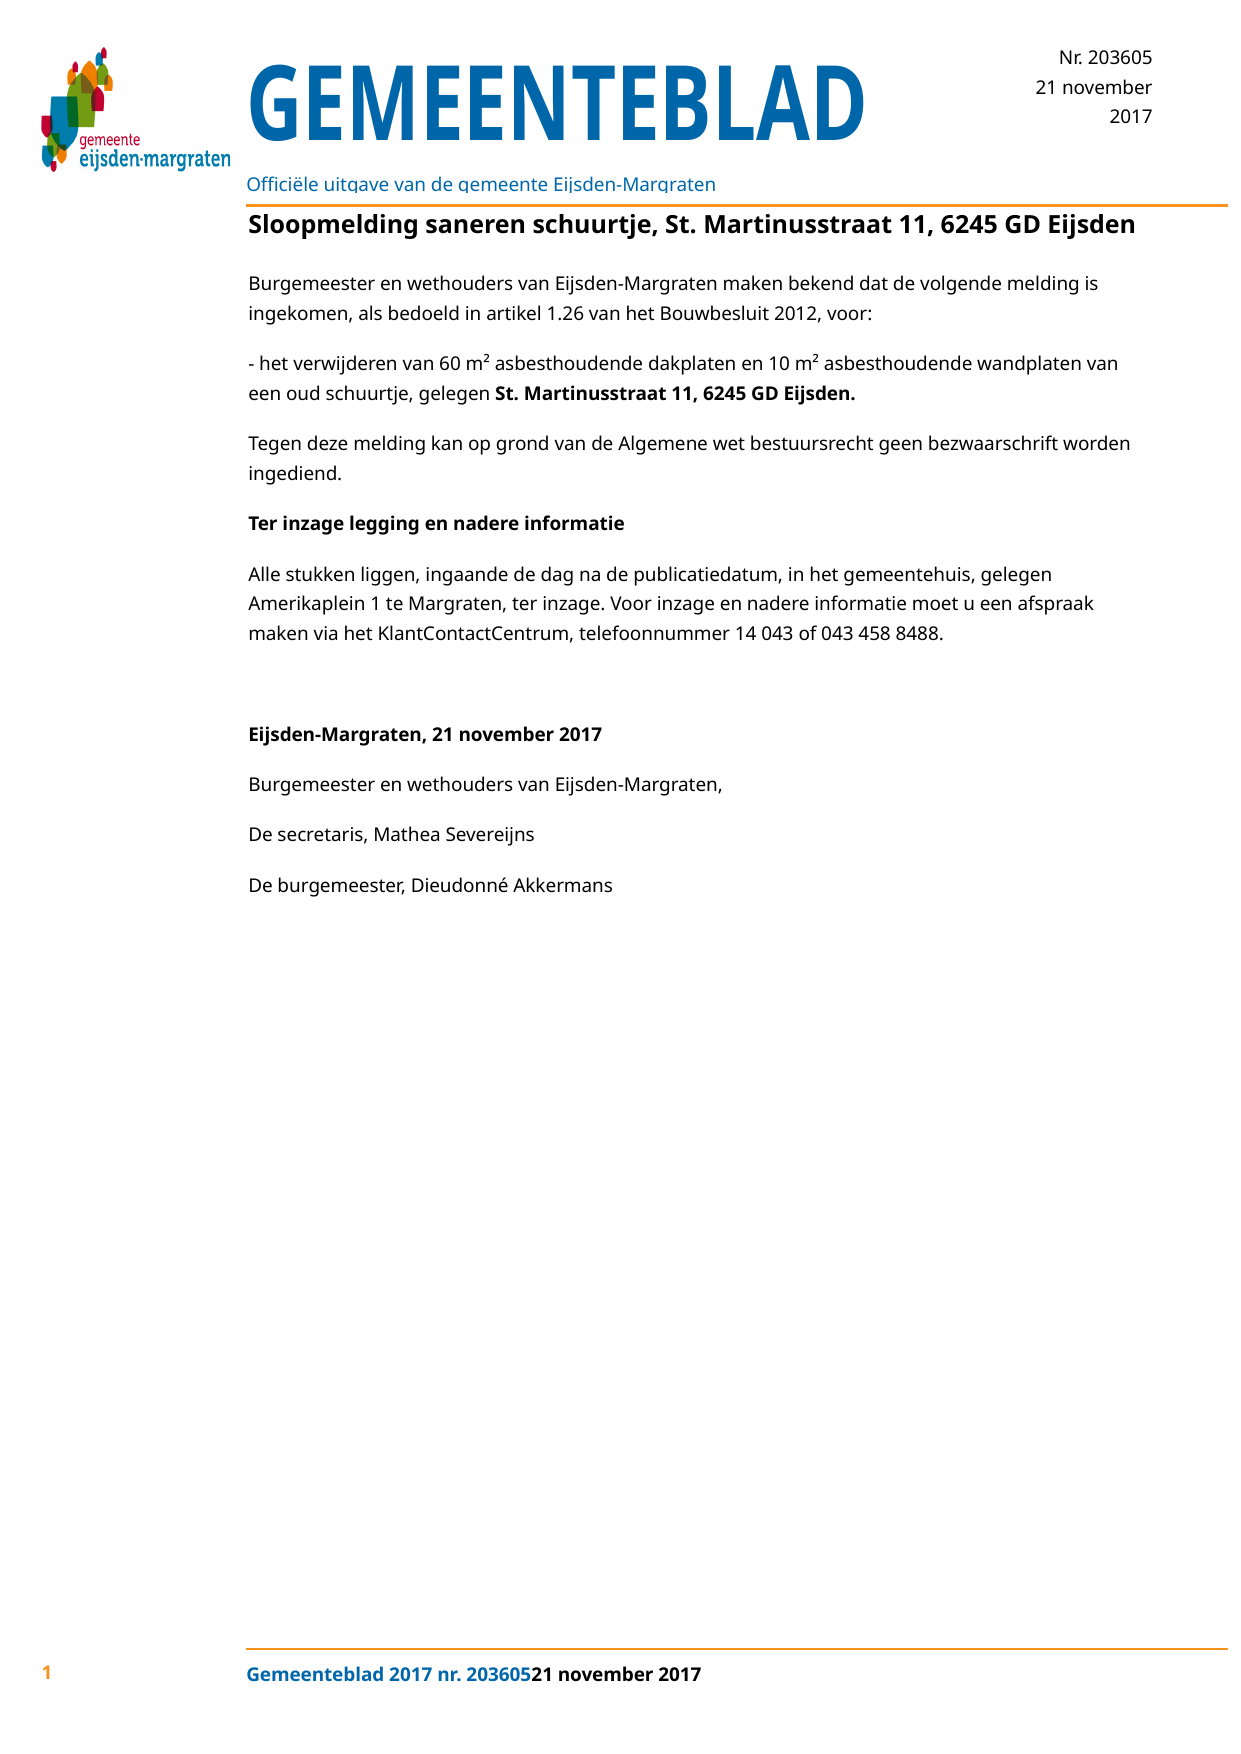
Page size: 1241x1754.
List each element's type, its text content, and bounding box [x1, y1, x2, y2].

text Alle stukken liggen, ingaande de dag na de publicatiedatum, in het gemeentehuis, gelegen Amerikaplein 1 te Margraten, ter inzage. Voor inzage en nadere informatie moet u een afspraak maken via het KlantContactCentrum, telefoonnummer 14 043 of 043 458 8488. [248, 561, 1152, 646]
text Eijsden-Margraten, 21 november 2017 [248, 721, 1152, 746]
text Ter inzage legging en nadere informatie [248, 510, 1152, 536]
text De burgemeester, Dieudonné Akkermans [248, 872, 1152, 898]
text De secretaris, Mathea Severeijns [248, 822, 1152, 847]
text Burgemeester en wethouders van Eijsden-Margraten maken bekend dat de volgende melding is ingekomen, als bedoeld in artikel 1.26 van het Bouwbesluit 2012, voor: [248, 270, 1152, 326]
text Tegen deze melding kan op grond van de Algemene wet bestuursrecht geen bezwaarschrift worden ingediend. [248, 430, 1152, 486]
text Sloopmelding saneren schuurtje, St. Martinusstraat 11, 6245 GD Eijsden [248, 207, 1152, 241]
picture [41, 47, 231, 172]
text Burgemeester en wethouders van Eijsden-Margraten, [248, 771, 1152, 797]
text - het verwijderen van 60 m² asbesthoudende dakplaten en 10 m² asbesthoudende wandplaten van een oud schuurtje, gelegen St. Martinusstraat 11, 6245 GD Eijsden. [248, 350, 1152, 406]
